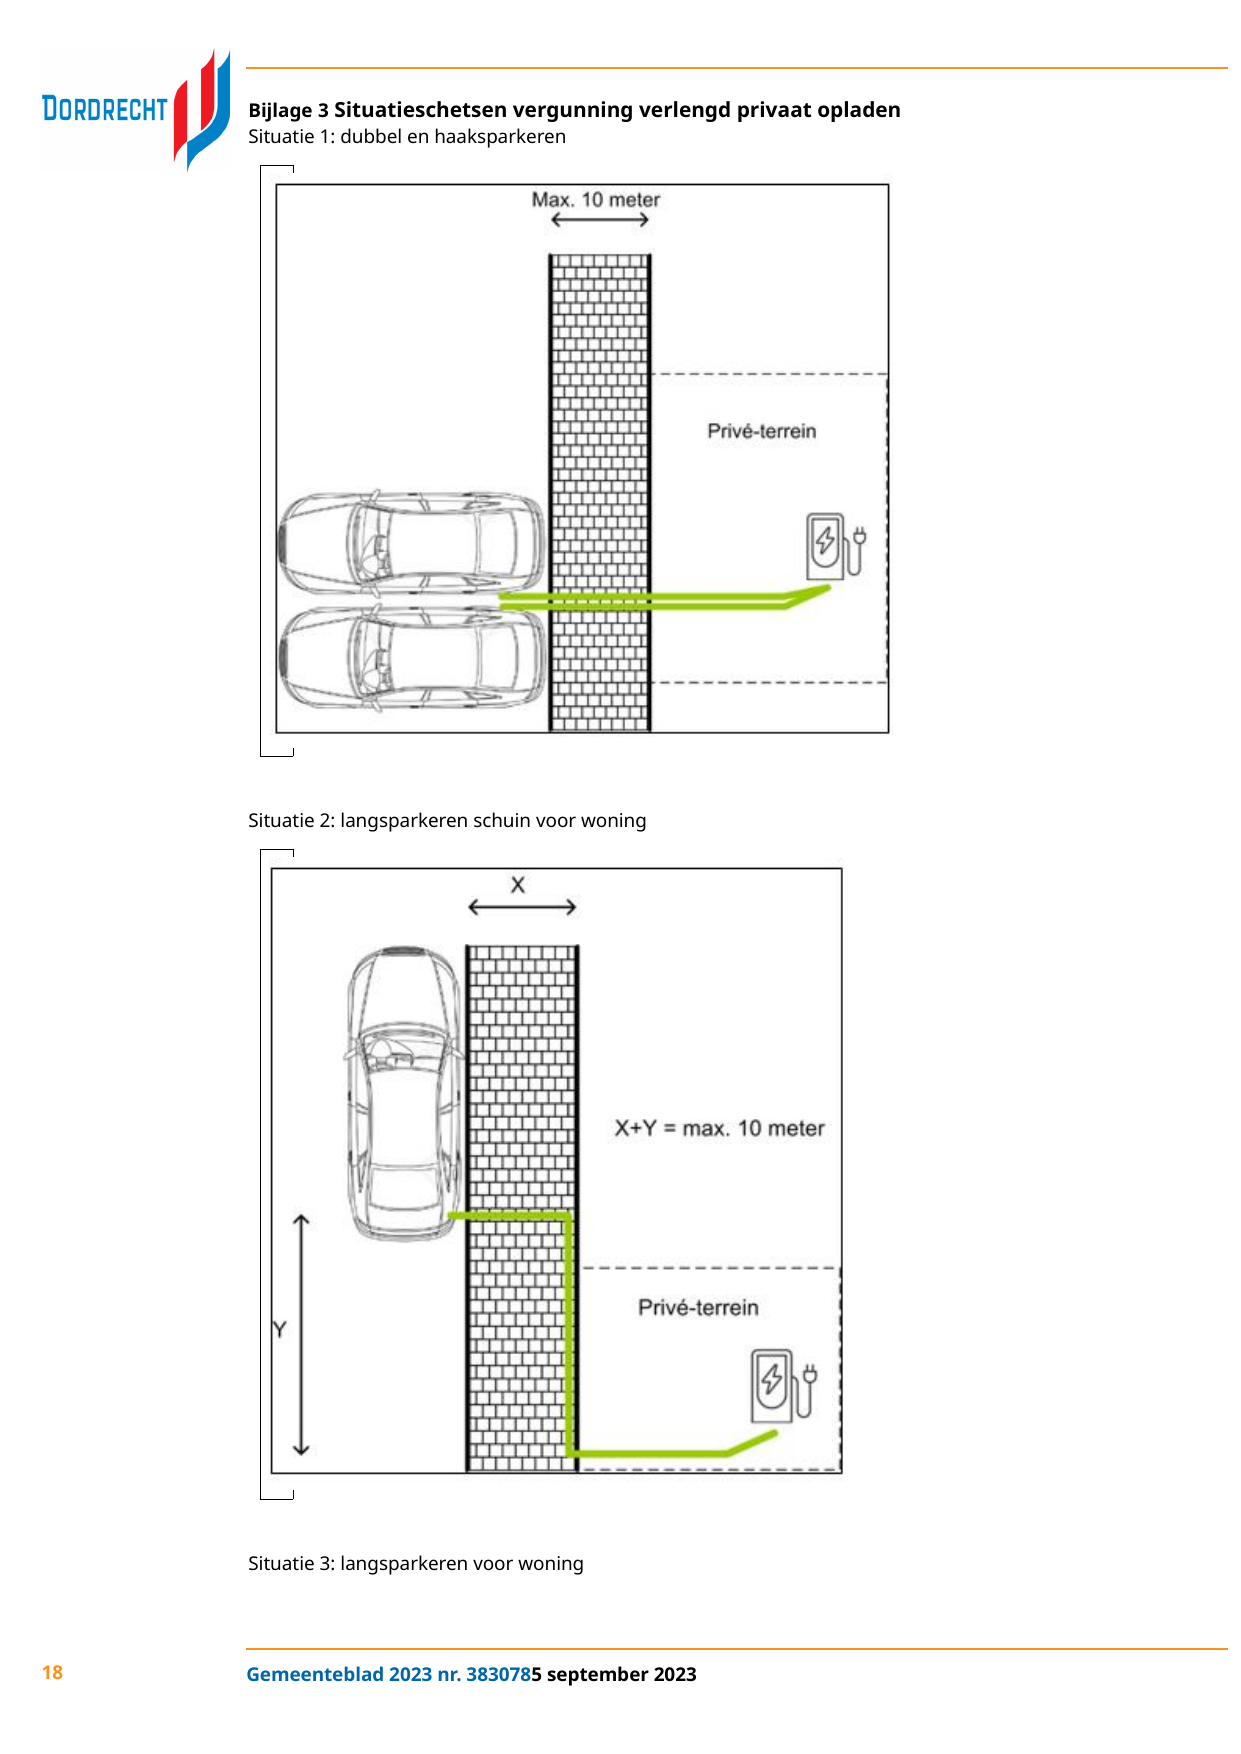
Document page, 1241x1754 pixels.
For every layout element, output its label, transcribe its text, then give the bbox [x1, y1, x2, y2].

text Situatie 1: dubbel en haaksparkeren [248, 123, 1152, 149]
text Situatie 2: langsparkeren schuin voor woning [248, 807, 1152, 833]
text Situatie 3: langsparkeren voor woning [248, 1550, 1152, 1576]
text Bijlage 3 Situatieschetsen vergunning verlengd privaat opladen [248, 95, 1152, 123]
picture [268, 173, 910, 748]
picture [41, 47, 231, 172]
picture [268, 857, 868, 1490]
